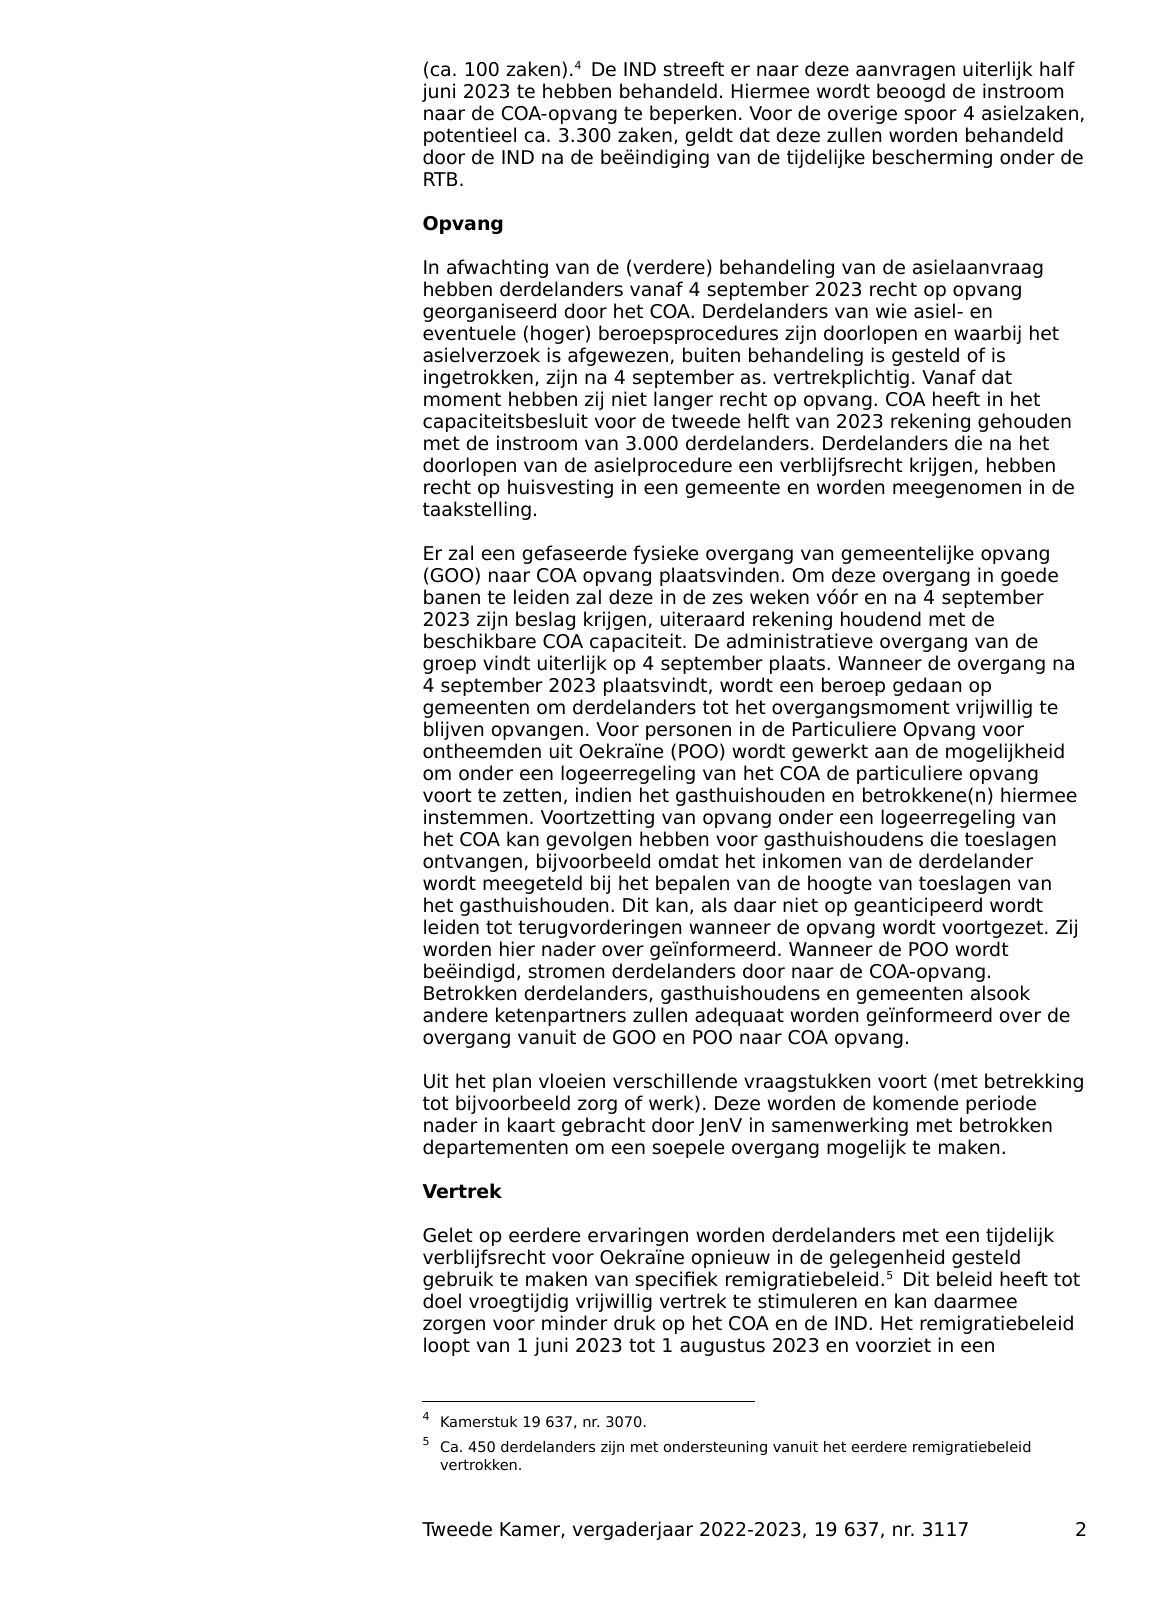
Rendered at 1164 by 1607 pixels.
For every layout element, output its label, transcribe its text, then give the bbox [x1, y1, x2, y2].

text Er zal een gefaseerde fysieke overgang van gemeentelijke opvang (GOO) naar COA opvang plaatsvinden. Om deze overgang in goede banen te leiden zal deze in de zes weken vóór en na 4 september 2023 zijn beslag krijgen, uiteraard rekening houdend met de beschikbare COA capaciteit. De administratieve overgang van de groep vindt uiterlijk op 4 september plaats. Wanneer de overgang na 4 september 2023 plaatsvindt, wordt een beroep gedaan op gemeenten om derdelanders tot het overgangsmoment vrijwillig te blijven opvangen. Voor personen in de Particuliere Opvang voor ontheemden uit Oekraïne (POO) wordt gewerkt aan de mogelijkheid om onder een logeerregeling van het COA de particuliere opvang voort te zetten, indien het gasthuishouden en betrokkene(n) hiermee instemmen. Voortzetting van opvang onder een logeerregeling van het COA kan gevolgen hebben voor gasthuishoudens die toeslagen ontvangen, bijvoorbeeld omdat het inkomen van de derdelander wordt meegeteld bij het bepalen van de hoogte van toeslagen van het gasthuishouden. Dit kan, als daar niet op geanticipeerd wordt leiden tot terugvorderingen wanneer de opvang wordt voortgezet. Zij worden hier nader over geïnformeerd. Wanneer de POO wordt beëindigd, stromen derdelanders door naar de COA-opvang. Betrokken derdelanders, gasthuishoudens en gemeenten alsook andere ketenpartners zullen adequaat worden geïnformeerd over de overgang vanuit de GOO en POO naar COA opvang. [422, 543, 1087, 1049]
text In afwachting van de (verdere) behandeling van de asielaanvraag hebben derdelanders vanaf 4 september 2023 recht op opvang georganiseerd door het COA. Derdelanders van wie asiel- en eventuele (hoger) beroepsprocedures zijn doorlopen en waarbij het asielverzoek is afgewezen, buiten behandeling is gesteld of is ingetrokken, zijn na 4 september as. vertrekplichtig. Vanaf dat moment hebben zij niet langer recht op opvang. COA heeft in het capaciteitsbesluit voor de tweede helft van 2023 rekening gehouden met de instroom van 3.000 derdelanders. Derdelanders die na het doorlopen van de asielprocedure een verblijfsrecht krijgen, hebben recht op huisvesting in een gemeente en worden meegenomen in de taakstelling. [422, 257, 1087, 521]
text (ca. 100 zaken). De IND streeft er naar deze aanvragen uiterlijk half juni 2023 te hebben behandeld. Hiermee wordt beoogd de instroom naar de COA-opvang te beperken. Voor de overige spoor 4 asielzaken, potentieel ca. 3.300 zaken, geldt dat deze zullen worden behandeld door de IND na de beëindiging van de tijdelijke bescherming onder de RTB. [422, 59, 1087, 191]
subtitle Opvang [422, 213, 1087, 235]
text Gelet op eerdere ervaringen worden derdelanders met een tijdelijk verblijfsrecht voor Oekraïne opnieuw in de gelegenheid gesteld gebruik te maken van specifiek remigratiebeleid. Dit beleid heeft tot doel vroegtijdig vrijwillig vertrek te stimuleren en kan daarmee zorgen voor minder druk op het COA en de IND. Het remigratiebeleid loopt van 1 juni 2023 tot 1 augustus 2023 en voorziet in een [422, 1225, 1087, 1357]
subtitle Vertrek [422, 1181, 1087, 1203]
text Ca. 450 derdelanders zijn met ondersteuning vanuit het eerdere remigratiebeleid vertrokken. [422, 1435, 1087, 1474]
text Uit het plan vloeien verschillende vraagstukken voort (met betrekking tot bijvoorbeeld zorg of werk). Deze worden de komende periode nader in kaart gebracht door JenV in samenwerking met betrokken departementen om een soepele overgang mogelijk te maken. [422, 1071, 1087, 1159]
text Kamerstuk 19 637, nr. 3070. [422, 1410, 1087, 1432]
